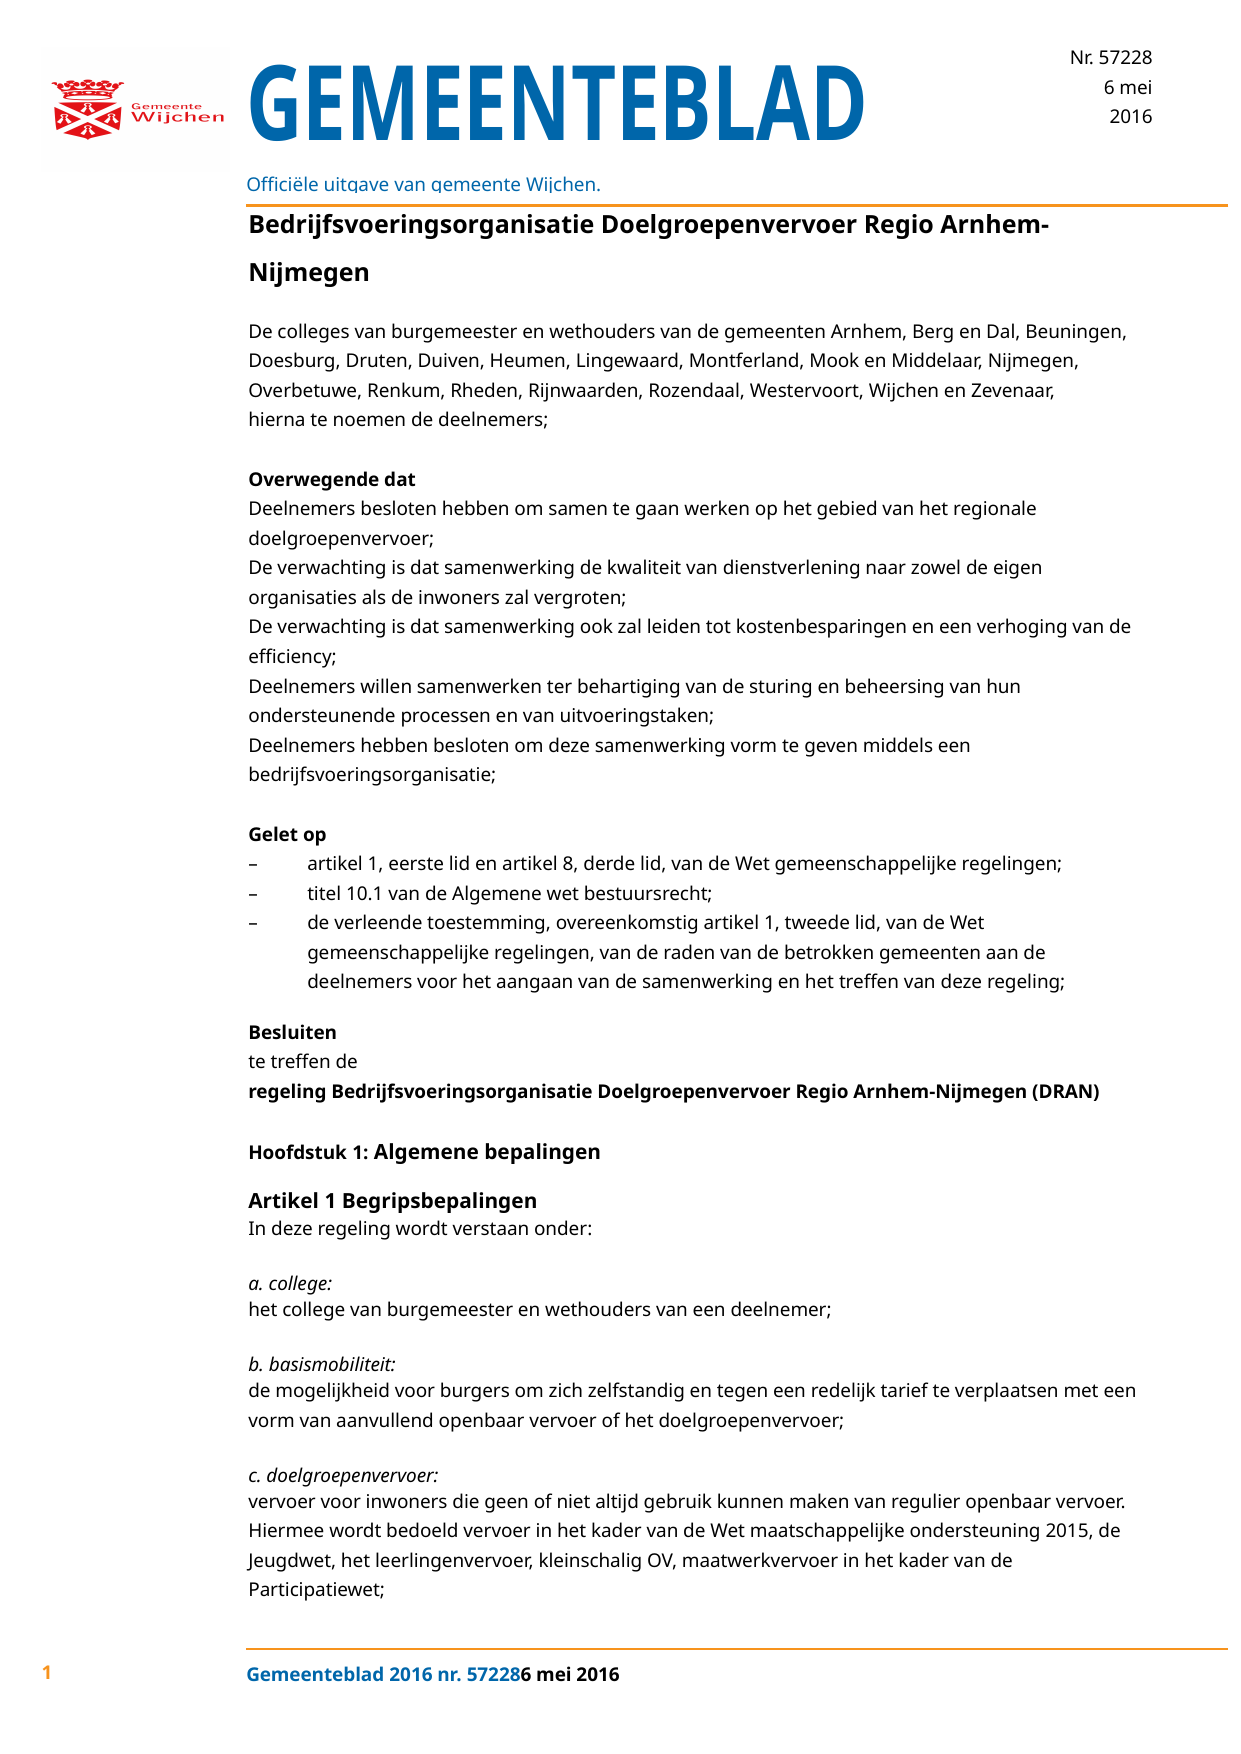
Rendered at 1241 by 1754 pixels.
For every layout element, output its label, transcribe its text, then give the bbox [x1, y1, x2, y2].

list titel 10.1 van de Algemene wet bestuursrecht; [248, 880, 1152, 906]
text de mogelijkheid voor burgers om zich zelfstandig en tegen een redelijk tarief te verplaatsen met een vorm van aanvullend openbaar vervoer of het doelgroepenvervoer; [248, 1377, 1152, 1432]
text vervoer voor inwoners die geen of niet altijd gebruik kunnen maken van regulier openbaar vervoer. Hiermee wordt bedoeld vervoer in het kader van de Wet maatschappelijke ondersteuning 2015, de Jeugdwet, het leerlingenvervoer, kleinschalig OV, maatwerkvervoer in het kader van de Participatiewet; [248, 1488, 1152, 1602]
text De verwachting is dat samenwerking de kwaliteit van dienstverlening naar zowel de eigen organisaties als de inwoners zal vergroten; [248, 554, 1152, 610]
text Hoofdstuk 1: Algemene bepalingen [248, 1137, 1152, 1166]
text Artikel 1 Begripsbepalingen [248, 1187, 1152, 1215]
text Besluiten [248, 1019, 1152, 1045]
list de verleende toestemming, overeenkomstig artikel 1, tweede lid, van de Wet gemeenschappelijke regelingen, van de raden van de betrokken gemeenten aan de deelnemers voor het aangaan van de samenwerking en het treffen van deze regeling; [248, 909, 1152, 994]
text a. college: [248, 1270, 1152, 1296]
text regeling Bedrijfsvoeringsorganisatie Doelgroepenvervoer Regio Arnhem-Nijmegen (DRAN) [248, 1078, 1152, 1104]
text Gelet op [248, 821, 1152, 847]
text De colleges van burgemeester en wethouders van de gemeenten Arnhem, Berg en Dal, Beuningen, Doesburg, Druten, Duiven, Heumen, Lingewaard, Montferland, Mook en Middelaar, Nijmegen, Overbetuwe, Renkum, Rheden, Rijnwaarden, Rozendaal, Westervoort, Wijchen en Zevenaar, [248, 318, 1152, 403]
text Overwegende dat [248, 466, 1152, 492]
text Deelnemers besloten hebben om samen te gaan werken op het gebied van het regionale doelgroepenvervoer; [248, 495, 1152, 551]
text Bedrijfsvoeringsorganisatie Doelgroepenvervoer Regio Arnhem-Nijmegen [248, 207, 1152, 288]
text hierna te noemen de deelnemers; [248, 407, 1152, 432]
text De verwachting is dat samenwerking ook zal leiden tot kostenbesparingen en een verhoging van de efficiency; [248, 614, 1152, 669]
text Deelnemers willen samenwerken ter behartiging van de sturing en beheersing van hun ondersteunende processen en van uitvoeringstaken; [248, 673, 1152, 728]
text b. basismobiliteit: [248, 1351, 1152, 1377]
list artikel 1, eerste lid en artikel 8, derde lid, van de Wet gemeenschappelijke regelingen; [248, 850, 1152, 876]
text In deze regeling wordt verstaan onder: [248, 1215, 1152, 1241]
text c. doelgroepenvervoer: [248, 1462, 1152, 1488]
picture [41, 47, 231, 172]
text te treffen de [248, 1049, 1152, 1074]
text het college van burgemeester en wethouders van een deelnemer; [248, 1296, 1152, 1322]
text Deelnemers hebben besloten om deze samenwerking vorm te geven middels een bedrijfsvoeringsorganisatie; [248, 732, 1152, 787]
